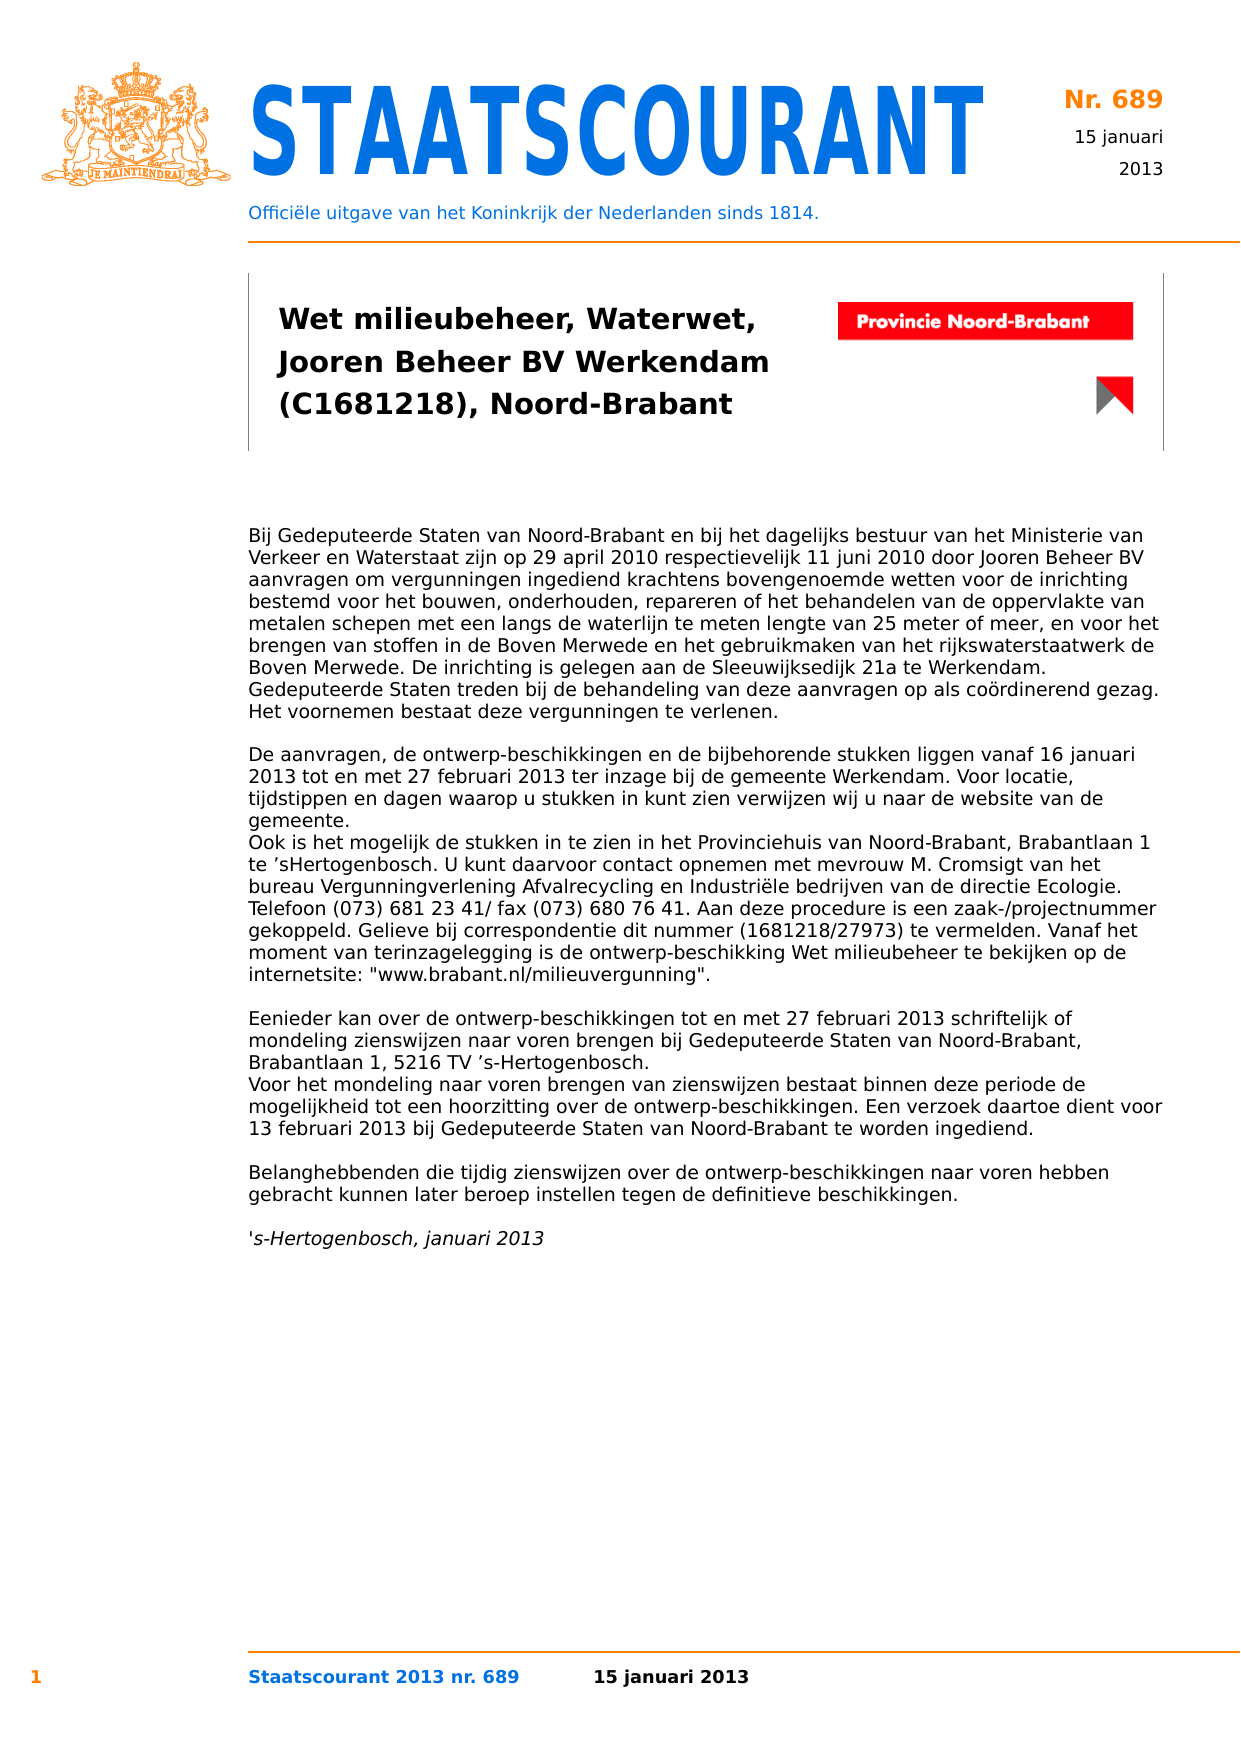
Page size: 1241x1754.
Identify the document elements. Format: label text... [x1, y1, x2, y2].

text Eenieder kan over de ontwerp-beschikkingen tot en met 27 februari 2013 schriftelijk of mondeling zienswijzen naar voren brengen bij Gedeputeerde Staten van Noord-Brabant, Brabantlaan 1, 5216 TV ’s-Hertogenbosch. [248, 1008, 1163, 1074]
text 's-Hertogenbosch, januari 2013 [248, 1228, 1163, 1249]
picture [838, 302, 1134, 415]
text De aanvragen, de ontwerp-beschikkingen en de bijbehorende stukken liggen vanaf 16 januari 2013 tot en met 27 februari 2013 ter inzage bij de gemeente Werkendam. Voor locatie, tijdstippen en dagen waarop u stukken in kunt zien verwijzen wij u naar de website van de gemeente. [248, 744, 1163, 832]
table_header STAATSCOURANT [248, 62, 998, 203]
text Bij Gedeputeerde Staten van Noord-Brabant en bij het dagelijks bestuur van het Ministerie van Verkeer en Waterstaat zijn op 29 april 2010 respectievelijk 11 juni 2010 door Jooren Beheer BV aanvragen om vergunningen ingediend krachtens bovengenoemde wetten voor de inrichting bestemd voor het bouwen, onderhouden, repareren of het behandelen van de oppervlakte van metalen schepen met een langs de waterlijn te meten lengte van 25 meter of meer, en voor het brengen van stoffen in de Boven Merwede en het gebruikmaken van het rijkswaterstaatwerk de Boven Merwede. De inrichting is gelegen aan de Sleeuwijksedijk 21a te Werkendam. Gedeputeerde Staten treden bij de behandeling van deze aanvragen op als coördinerend gezag. Het voornemen bestaat deze vergunningen te verlenen. [248, 525, 1163, 722]
table_cell 15 januari [998, 121, 1240, 153]
text Ook is het mogelijk de stukken in te zien in het Provinciehuis van Noord-Brabant, Brabantlaan 1 te ’sHertogenbosch. U kunt daarvoor contact opnemen met mevrouw M. Cromsigt van het bureau Vergunningverlening Afvalrecycling en Industriële bedrijven van de directie Ecologie. Telefoon (073) 681 23 41/ fax (073) 680 76 41. Aan deze procedure is een zaak-/projectnummer gekoppeld. Gelieve bij correspondentie dit nummer (1681218/27973) te vermelden. Vanaf het moment van terinzagelegging is de ontwerp-beschikking Wet milieubeheer te bekijken op de internetsite: "www.brabant.nl/milieuvergunning". [248, 832, 1163, 986]
table_cell Officiële uitgave van het Koninkrijk der Nederlanden sinds 1814. [248, 203, 1240, 241]
text Belanghebbenden die tijdig zienswijzen over de ontwerp-beschikkingen naar voren hebben gebracht kunnen later beroep instellen tegen de definitieve beschikkingen. [248, 1162, 1163, 1206]
table_header [25, 62, 248, 241]
table_header Nr. 689 [998, 62, 1240, 121]
table_cell 2013 [998, 153, 1240, 203]
text Voor het mondeling naar voren brengen van zienswijzen bestaat binnen deze periode de mogelijkheid tot een hoorzitting over de ontwerp-beschikkingen. Een verzoek daartoe dient voor 13 februari 2013 bij Gedeputeerde Staten van Noord-Brabant te worden ingediend. [248, 1074, 1163, 1140]
subtitle Wet milieubeheer, Waterwet, Jooren Beheer BV Werkendam (C1681218), Noord-Brabant [249, 273, 1163, 451]
picture [41, 62, 231, 186]
